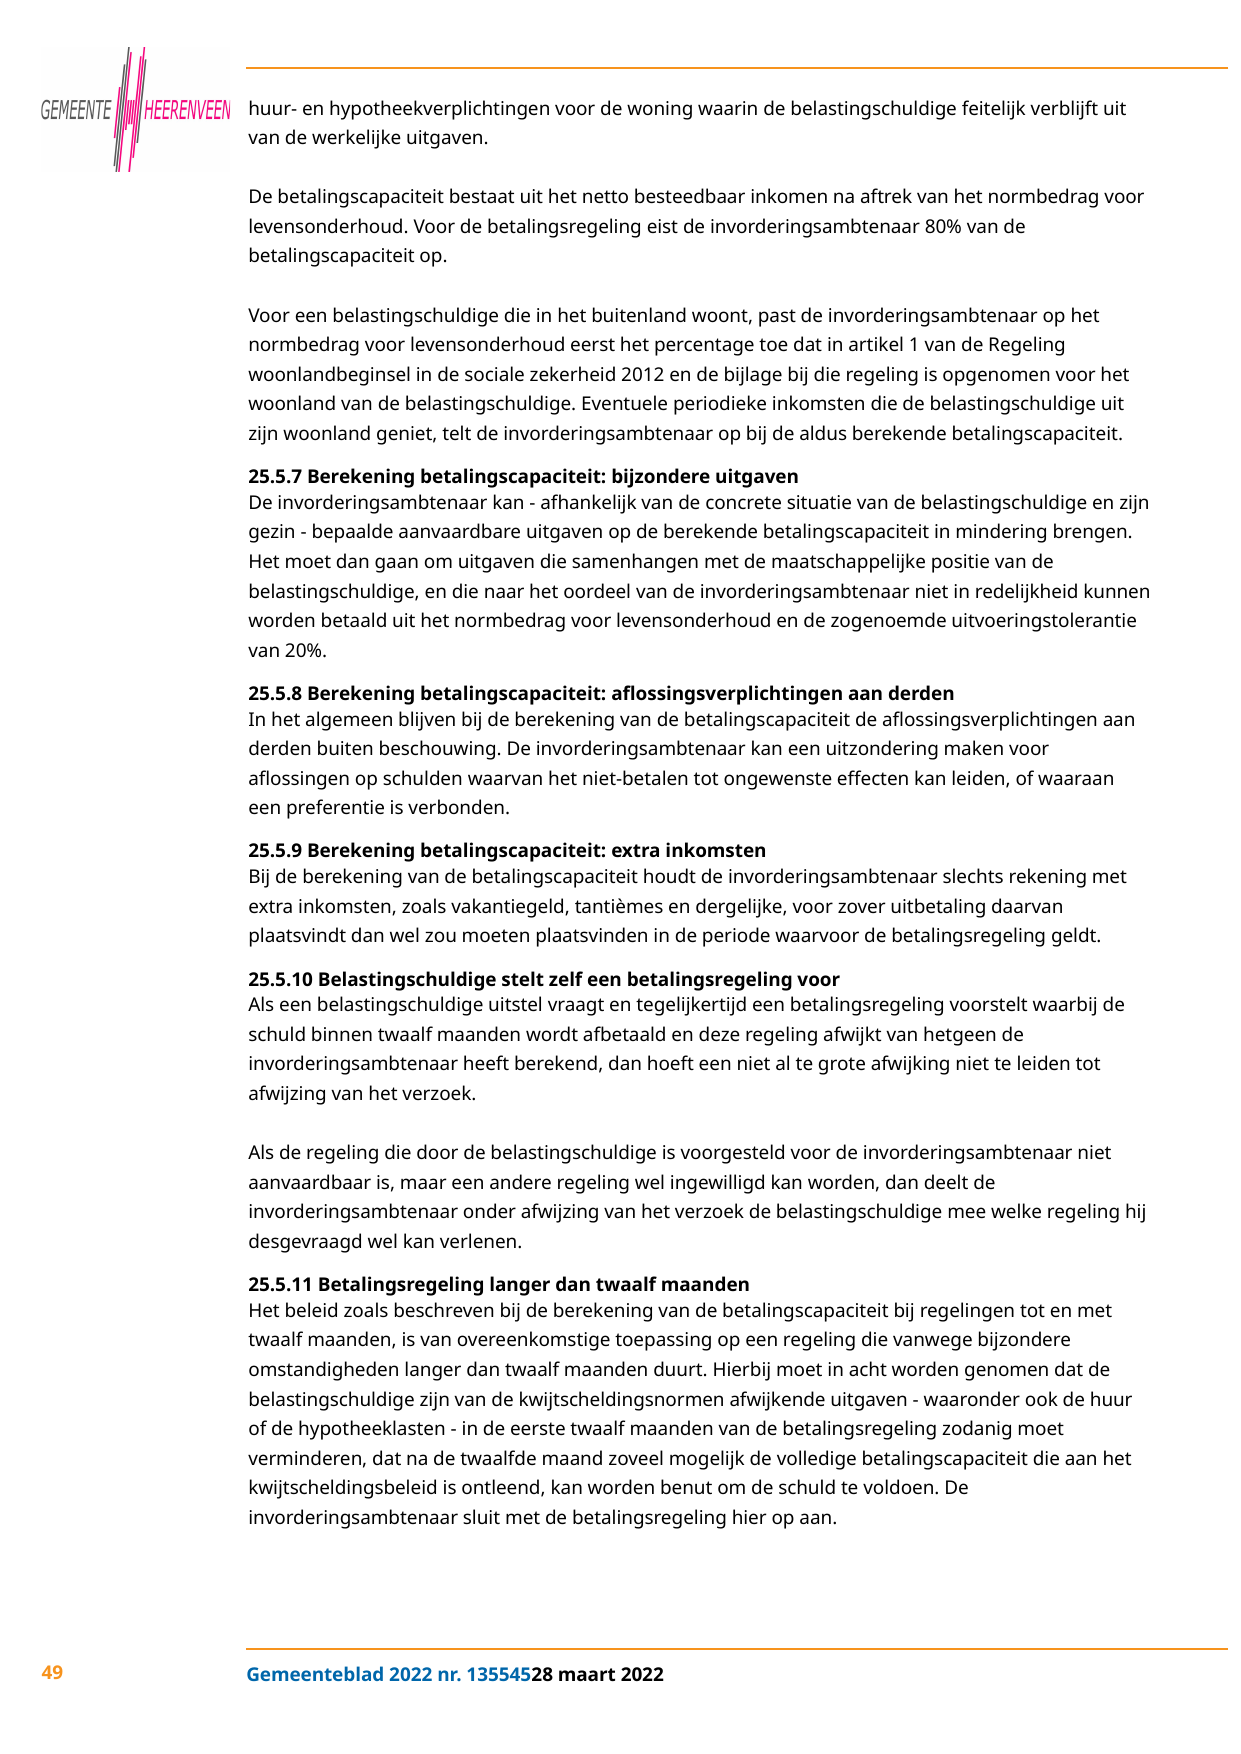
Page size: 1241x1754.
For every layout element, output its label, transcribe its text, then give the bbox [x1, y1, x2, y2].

text Het beleid zoals beschreven bij de berekening van de betalingscapaciteit bij regelingen tot en met twaalf maanden, is van overeenkomstige toepassing op een regeling die vanwege bijzondere omstandigheden langer dan twaalf maanden duurt. Hierbij moet in acht worden genomen dat de belastingschuldige zijn van de kwijtscheldingsnormen afwijkende uitgaven - waaronder ook de huur of de hypotheeklasten - in de eerste twaalf maanden van de betalingsregeling zodanig moet verminderen, dat na de twaalfde maand zoveel mogelijk de volledige betalingscapaciteit die aan het kwijtscheldingsbeleid is ontleend, kan worden benut om de schuld te voldoen. De invorderingsambtenaar sluit met de betalingsregeling hier op aan. [248, 1297, 1152, 1530]
text 25.5.7 Berekening betalingscapaciteit: bijzondere uitgaven [248, 463, 1152, 489]
text 25.5.11 Betalingsregeling langer dan twaalf maanden [248, 1271, 1152, 1297]
text 25.5.8 Berekening betalingscapaciteit: aflossingsverplichtingen aan derden [248, 680, 1152, 706]
text Voor een belastingschuldige die in het buitenland woont, past de invorderingsambtenaar op het normbedrag voor levensonderhoud eerst het percentage toe dat in artikel 1 van de Regeling woonlandbeginsel in de sociale zekerheid 2012 en de bijlage bij die regeling is opgenomen voor het woonland van de belastingschuldige. Eventuele periodieke inkomsten die de belastingschuldige uit zijn woonland geniet, telt de invorderingsambtenaar op bij de aldus berekende betalingscapaciteit. [248, 302, 1152, 446]
text huur- en hypotheekverplichtingen voor de woning waarin de belastingschuldige feitelijk verblijft uit van de werkelijke uitgaven. [248, 95, 1152, 150]
text 25.5.9 Berekening betalingscapaciteit: extra inkomsten [248, 838, 1152, 863]
text Als de regeling die door de belastingschuldige is voorgesteld voor de invorderingsambtenaar niet aanvaardbaar is, maar een andere regeling wel ingewilligd kan worden, dan deelt de invorderingsambtenaar onder afwijzing van het verzoek de belastingschuldige mee welke regeling hij desgevraagd wel kan verlenen. [248, 1139, 1152, 1254]
text De betalingscapaciteit bestaat uit het netto besteedbaar inkomen na aftrek van het normbedrag voor levensonderhoud. Voor de betalingsregeling eist de invorderingsambtenaar 80% van de betalingscapaciteit op. [248, 183, 1152, 268]
text In het algemeen blijven bij de berekening van de betalingscapaciteit de aflossingsverplichtingen aan derden buiten beschouwing. De invorderingsambtenaar kan een uitzondering maken voor aflossingen op schulden waarvan het niet-betalen tot ongewenste effecten kan leiden, of waaraan een preferentie is verbonden. [248, 706, 1152, 820]
picture [41, 47, 231, 172]
text Als een belastingschuldige uitstel vraagt en tegelijkertijd een betalingsregeling voorstelt waarbij de schuld binnen twaalf maanden wordt afbetaald en deze regeling afwijkt van hetgeen de invorderingsambtenaar heeft berekend, dan hoeft een niet al te grote afwijking niet te leiden tot afwijzing van het verzoek. [248, 991, 1152, 1106]
text De invorderingsambtenaar kan - afhankelijk van de concrete situatie van de belastingschuldige en zijn gezin - bepaalde aanvaardbare uitgaven op de berekende betalingscapaciteit in mindering brengen. Het moet dan gaan om uitgaven die samenhangen met de maatschappelijke positie van de belastingschuldige, en die naar het oordeel van de invorderingsambtenaar niet in redelijkheid kunnen worden betaald uit het normbedrag voor levensonderhoud en de zogenoemde uitvoeringstolerantie van 20%. [248, 489, 1152, 663]
text Bij de berekening van de betalingscapaciteit houdt de invorderingsambtenaar slechts rekening met extra inkomsten, zoals vakantiegeld, tantièmes en dergelijke, voor zover uitbetaling daarvan plaatsvindt dan wel zou moeten plaatsvinden in de periode waarvoor de betalingsregeling geldt. [248, 863, 1152, 948]
text 25.5.10 Belastingschuldige stelt zelf een betalingsregeling voor [248, 966, 1152, 991]
